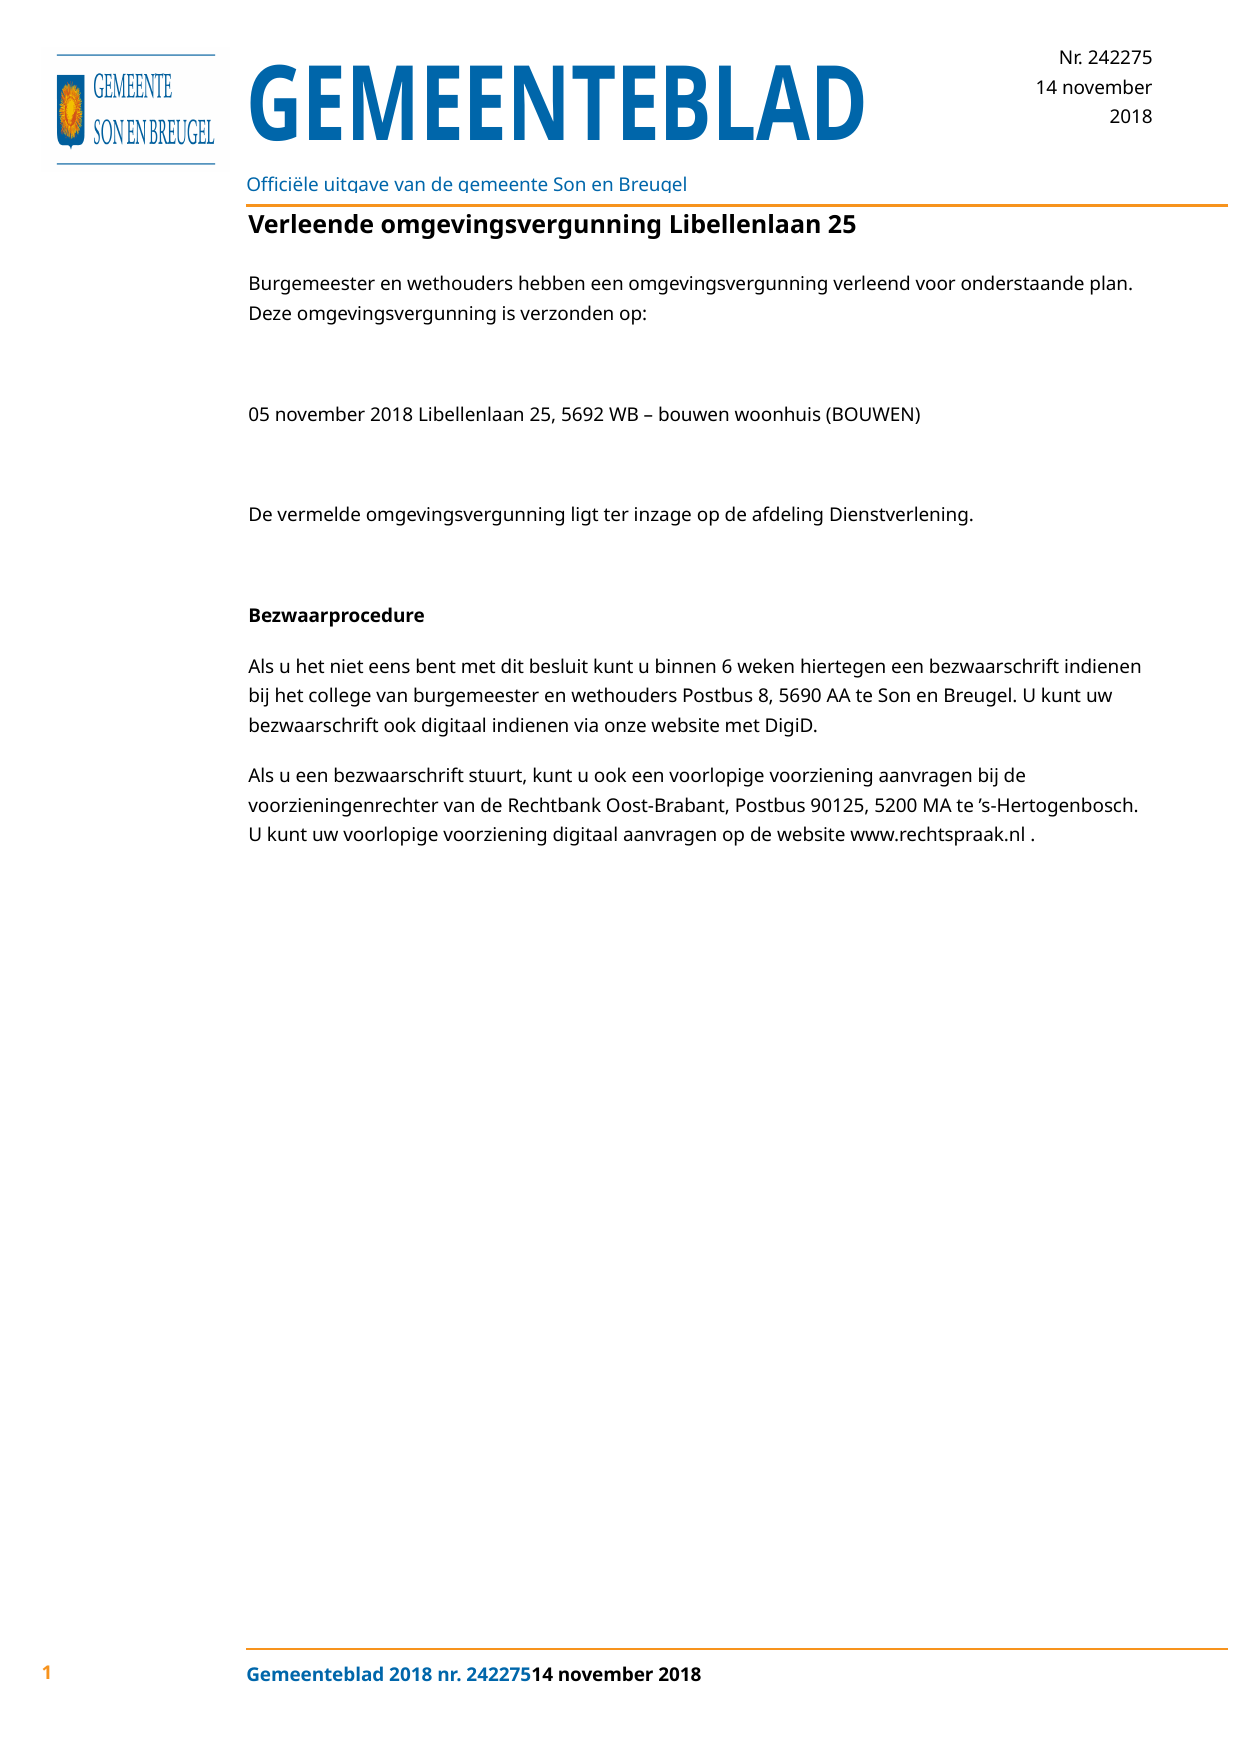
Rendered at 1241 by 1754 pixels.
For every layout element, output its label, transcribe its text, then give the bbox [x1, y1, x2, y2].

text Burgemeester en wethouders hebben een omgevingsvergunning verleend voor onderstaande plan. Deze omgevingsvergunning is verzonden op: [248, 270, 1152, 326]
text Als u een bezwaarschrift stuurt, kunt u ook een voorlopige voorziening aanvragen bij de voorzieningenrechter van de Rechtbank Oost-Brabant, Postbus 90125, 5200 MA te ’s-Hertogenbosch. U kunt uw voorlopige voorziening digitaal aanvragen op de website www.rechtspraak.nl . [248, 762, 1152, 847]
text 05 november 2018 Libellenlaan 25, 5692 WB – bouwen woonhuis (BOUWEN) [248, 401, 1152, 426]
text Verleende omgevingsvergunning Libellenlaan 25 [248, 207, 1152, 241]
text Bezwaarprocedure [248, 602, 1152, 628]
text Als u het niet eens bent met dit besluit kunt u binnen 6 weken hiertegen een bezwaarschrift indienen bij het college van burgemeester en wethouders Postbus 8, 5690 AA te Son en Breugel. U kunt uw bezwaarschrift ook digitaal indienen via onze website met DigiD. [248, 653, 1152, 738]
picture [41, 47, 231, 172]
text De vermelde omgevingsvergunning ligt ter inzage op de afdeling Dienstverlening. [248, 502, 1152, 527]
